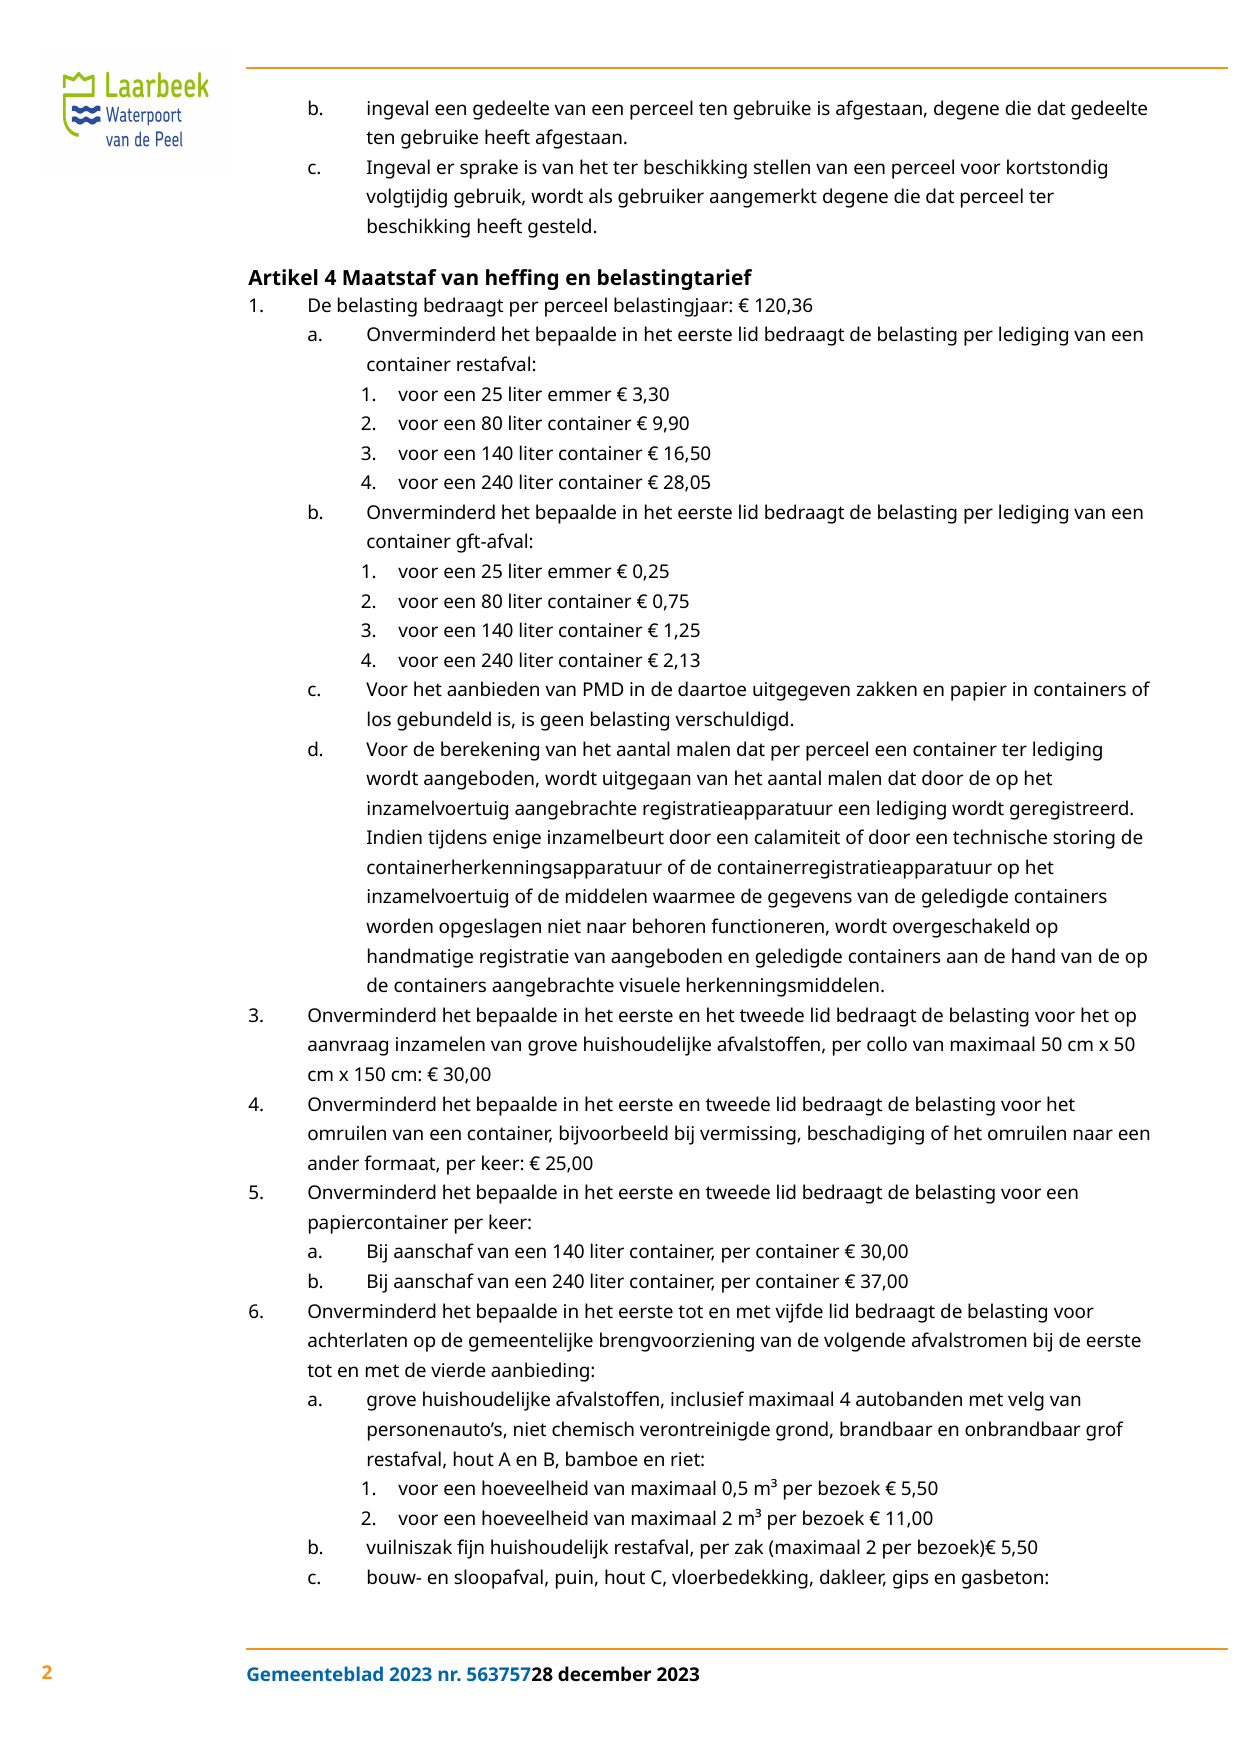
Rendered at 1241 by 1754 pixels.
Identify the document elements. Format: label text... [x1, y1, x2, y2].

list vuilniszak fijn huishoudelijk restafval, per zak (maximaal 2 per bezoek)€ 5,50 [307, 1534, 1152, 1560]
list Bij aanschaf van een 140 liter container, per container € 30,00 [307, 1239, 1152, 1264]
list grove huishoudelijke afvalstoffen, inclusief maximaal 4 autobanden met velg van personenauto’s, niet chemisch verontreinigde grond, brandbaar en onbrandbaar grof restafval, hout A en B, bamboe en riet: [307, 1387, 1152, 1471]
list voor een 25 liter emmer € 3,30 [361, 381, 1152, 406]
list Voor de berekening van het aantal malen dat per perceel een container ter lediging wordt aangeboden, wordt uitgegaan van het aantal malen dat door de op het inzamelvoertuig aangebrachte registratieapparatuur een lediging wordt geregistreerd. Indien tijdens enige inzamelbeurt door een calamiteit of door een technische storing de containerherkenningsapparatuur of de containerregistratieapparatuur op het inzamelvoertuig of de middelen waarmee de gegevens van de geledigde containers worden opgeslagen niet naar behoren functioneren, wordt overgeschakeld op handmatige registratie van aangeboden en geledigde containers aan de hand van de op de containers aangebrachte visuele herkenningsmiddelen. [307, 736, 1152, 998]
list voor een 240 liter container € 28,05 [361, 469, 1152, 495]
list Onverminderd het bepaalde in het eerste en tweede lid bedraagt de belasting voor een papiercontainer per keer: [248, 1179, 1152, 1235]
list voor een 80 liter container € 0,75 [361, 588, 1152, 613]
list Voor het aanbieden van PMD in de daartoe uitgegeven zakken en papier in containers of los gebundeld is, is geen belasting verschuldigd. [307, 677, 1152, 732]
list Ingeval er sprake is van het ter beschikking stellen van een perceel voor kortstondig volgtijdig gebruik, wordt als gebruiker aangemerkt degene die dat perceel ter beschikking heeft gesteld. [307, 154, 1152, 239]
list voor een hoeveelheid van maximaal 0,5 m³ per bezoek € 5,50 [361, 1475, 1152, 1501]
list Bij aanschaf van een 240 liter container, per container € 37,00 [307, 1268, 1152, 1294]
list Onverminderd het bepaalde in het eerste en het tweede lid bedraagt de belasting voor het op aanvraag inzamelen van grove huishoudelijke afvalstoffen, per collo van maximaal 50 cm x 50 cm x 150 cm: € 30,00 [248, 1002, 1152, 1087]
list voor een 25 liter emmer € 0,25 [361, 558, 1152, 584]
list Onverminderd het bepaalde in het eerste lid bedraagt de belasting per lediging van een container gft-afval: [307, 499, 1152, 554]
list Onverminderd het bepaalde in het eerste tot en met vijfde lid bedraagt de belasting voor achterlaten op de gemeentelijke brengvoorziening van de volgende afvalstromen bij de eerste tot en met de vierde aanbieding: [248, 1298, 1152, 1383]
text Artikel 4 Maatstaf van heffing en belastingtarief [248, 263, 1152, 292]
list Onverminderd het bepaalde in het eerste en tweede lid bedraagt de belasting voor het omruilen van een container, bijvoorbeeld bij vermissing, beschadiging of het omruilen naar een ander formaat, per keer: € 25,00 [248, 1091, 1152, 1176]
list De belasting bedraagt per perceel belastingjaar: € 120,36 [248, 292, 1152, 318]
list bouw- en sloopafval, puin, hout C, vloerbedekking, dakleer, gips en gasbeton: [307, 1564, 1152, 1590]
list voor een 240 liter container € 2,13 [361, 647, 1152, 673]
list voor een 80 liter container € 9,90 [361, 410, 1152, 436]
list voor een 140 liter container € 1,25 [361, 617, 1152, 643]
picture [41, 47, 231, 172]
list voor een 140 liter container € 16,50 [361, 440, 1152, 466]
list voor een hoeveelheid van maximaal 2 m³ per bezoek € 11,00 [361, 1505, 1152, 1531]
list ingeval een gedeelte van een perceel ten gebruike is afgestaan, degene die dat gedeelte ten gebruike heeft afgestaan. [307, 95, 1152, 150]
list Onverminderd het bepaalde in het eerste lid bedraagt de belasting per lediging van een container restafval: [307, 322, 1152, 377]
